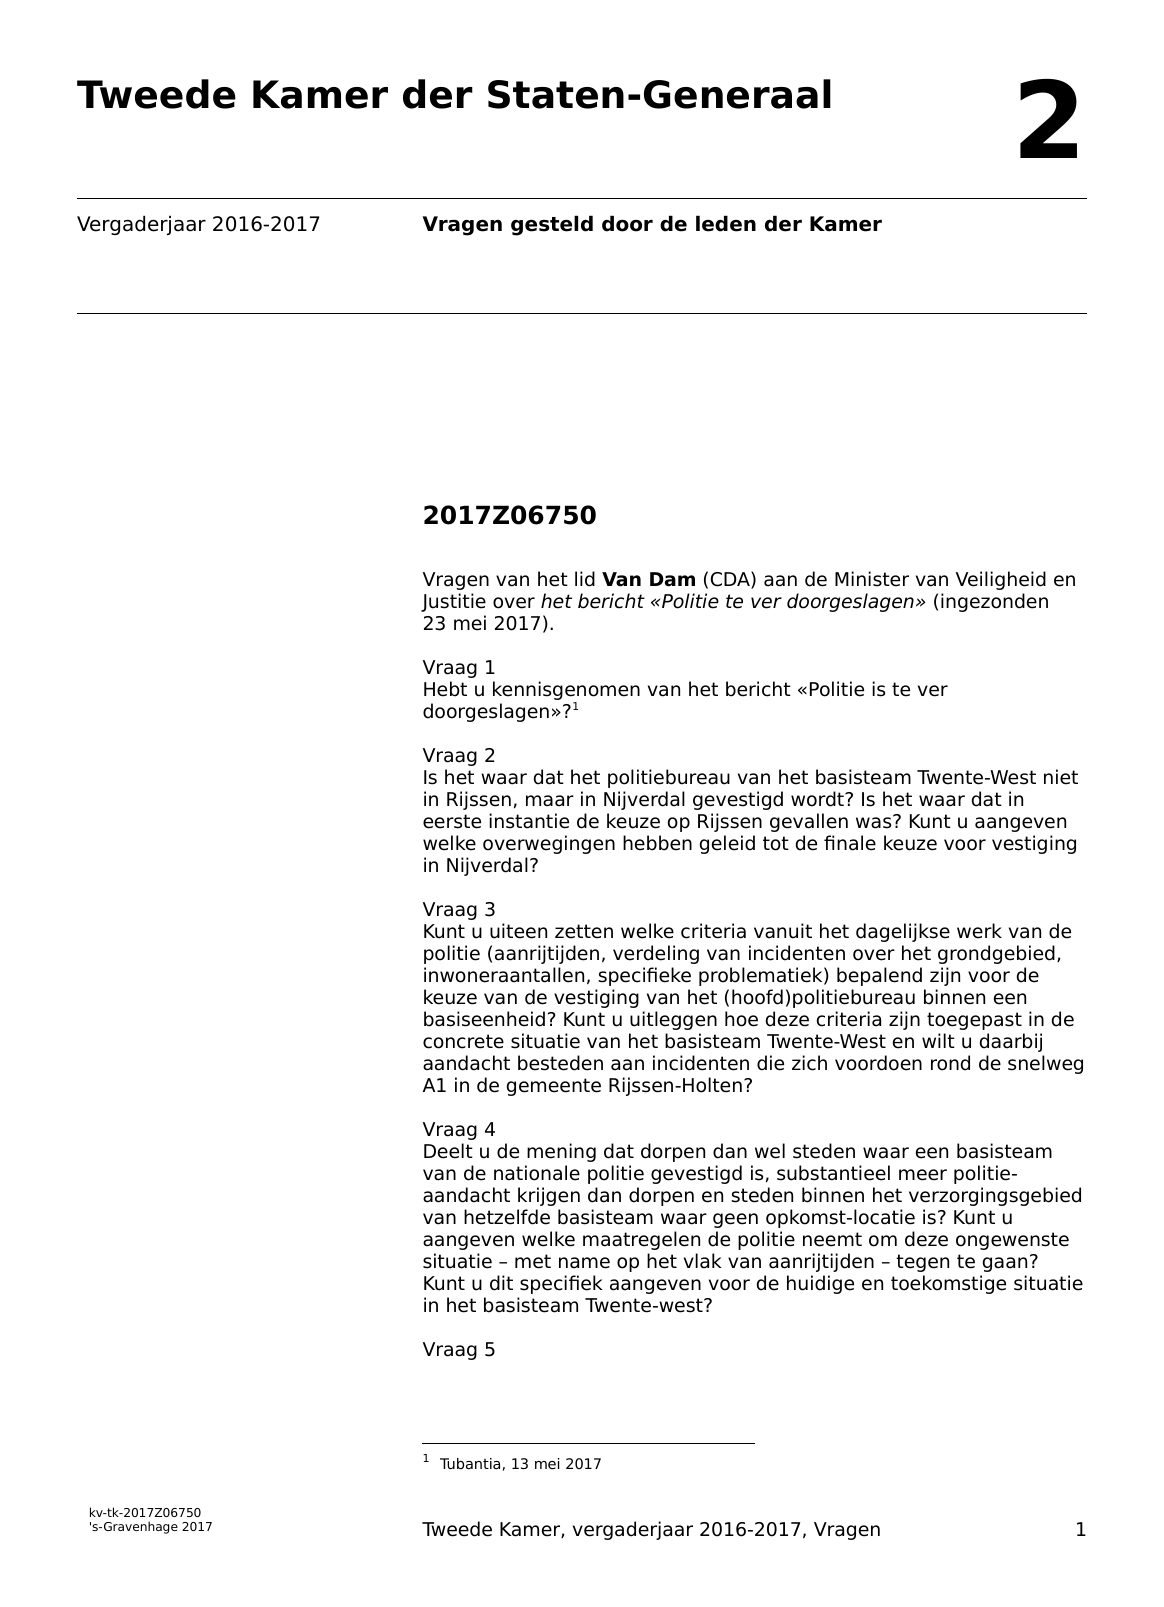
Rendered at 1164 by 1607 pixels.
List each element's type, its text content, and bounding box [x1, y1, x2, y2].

table_header 2 [886, 59, 1087, 198]
text Vraag 5 [422, 1339, 1087, 1361]
text Vraag 4 [422, 1119, 1087, 1141]
text Deelt u de mening dat dorpen dan wel steden waar een basisteam van de nationale politie gevestigd is, substantieel meer politie-aandacht krijgen dan dorpen en steden binnen het verzorgingsgebied van hetzelfde basisteam waar geen opkomst-locatie is? Kunt u aangeven welke maatregelen de politie neemt om deze ongewenste situatie – met name op het vlak van aanrijtijden – tegen te gaan? Kunt u dit specifiek aangeven voor de huidige en toekomstige situatie in het basisteam Twente-west? [422, 1141, 1087, 1317]
table_cell Vergaderjaar 2016-2017 [77, 199, 422, 313]
text Vraag 3 [422, 899, 1087, 921]
text Tubantia, 13 mei 2017 [422, 1452, 1087, 1474]
text kv-tk-2017Z06750 [88, 1506, 323, 1520]
table_header Tweede Kamer der Staten-Generaal [77, 59, 886, 198]
text 's-Gravenhage 2017 [88, 1520, 323, 1534]
table_cell Vragen gesteld door de leden der Kamer [422, 199, 1087, 313]
text Is het waar dat het politiebureau van het basisteam Twente-West niet in Rijssen, maar in Nijverdal gevestigd wordt? Is het waar dat in eerste instantie de keuze op Rijssen gevallen was? Kunt u aangeven welke overwegingen hebben geleid tot de finale keuze voor vestiging in Nijverdal? [422, 767, 1087, 877]
text Kunt u uiteen zetten welke criteria vanuit het dagelijkse werk van de politie (aanrijtijden, verdeling van incidenten over het grondgebied, inwoneraantallen, specifieke problematiek) bepalend zijn voor de keuze van de vestiging van het (hoofd)politiebureau binnen een basiseenheid? Kunt u uitleggen hoe deze criteria zijn toegepast in de concrete situatie van het basisteam Twente-West en wilt u daarbij aandacht besteden aan incidenten die zich voordoen rond de snelweg A1 in de gemeente Rijssen-Holten? [422, 921, 1087, 1097]
text Hebt u kennisgenomen van het bericht «Politie is te ver doorgeslagen»? [422, 679, 1087, 723]
text Vragen van het lid Van Dam (CDA) aan de Minister van Veiligheid en Justitie over het bericht «Politie te ver doorgeslagen» (ingezonden 23 mei 2017). [422, 569, 1087, 635]
text 2017Z06750 [422, 501, 1087, 531]
text Vraag 2 [422, 745, 1087, 767]
text Vraag 1 [422, 657, 1087, 679]
